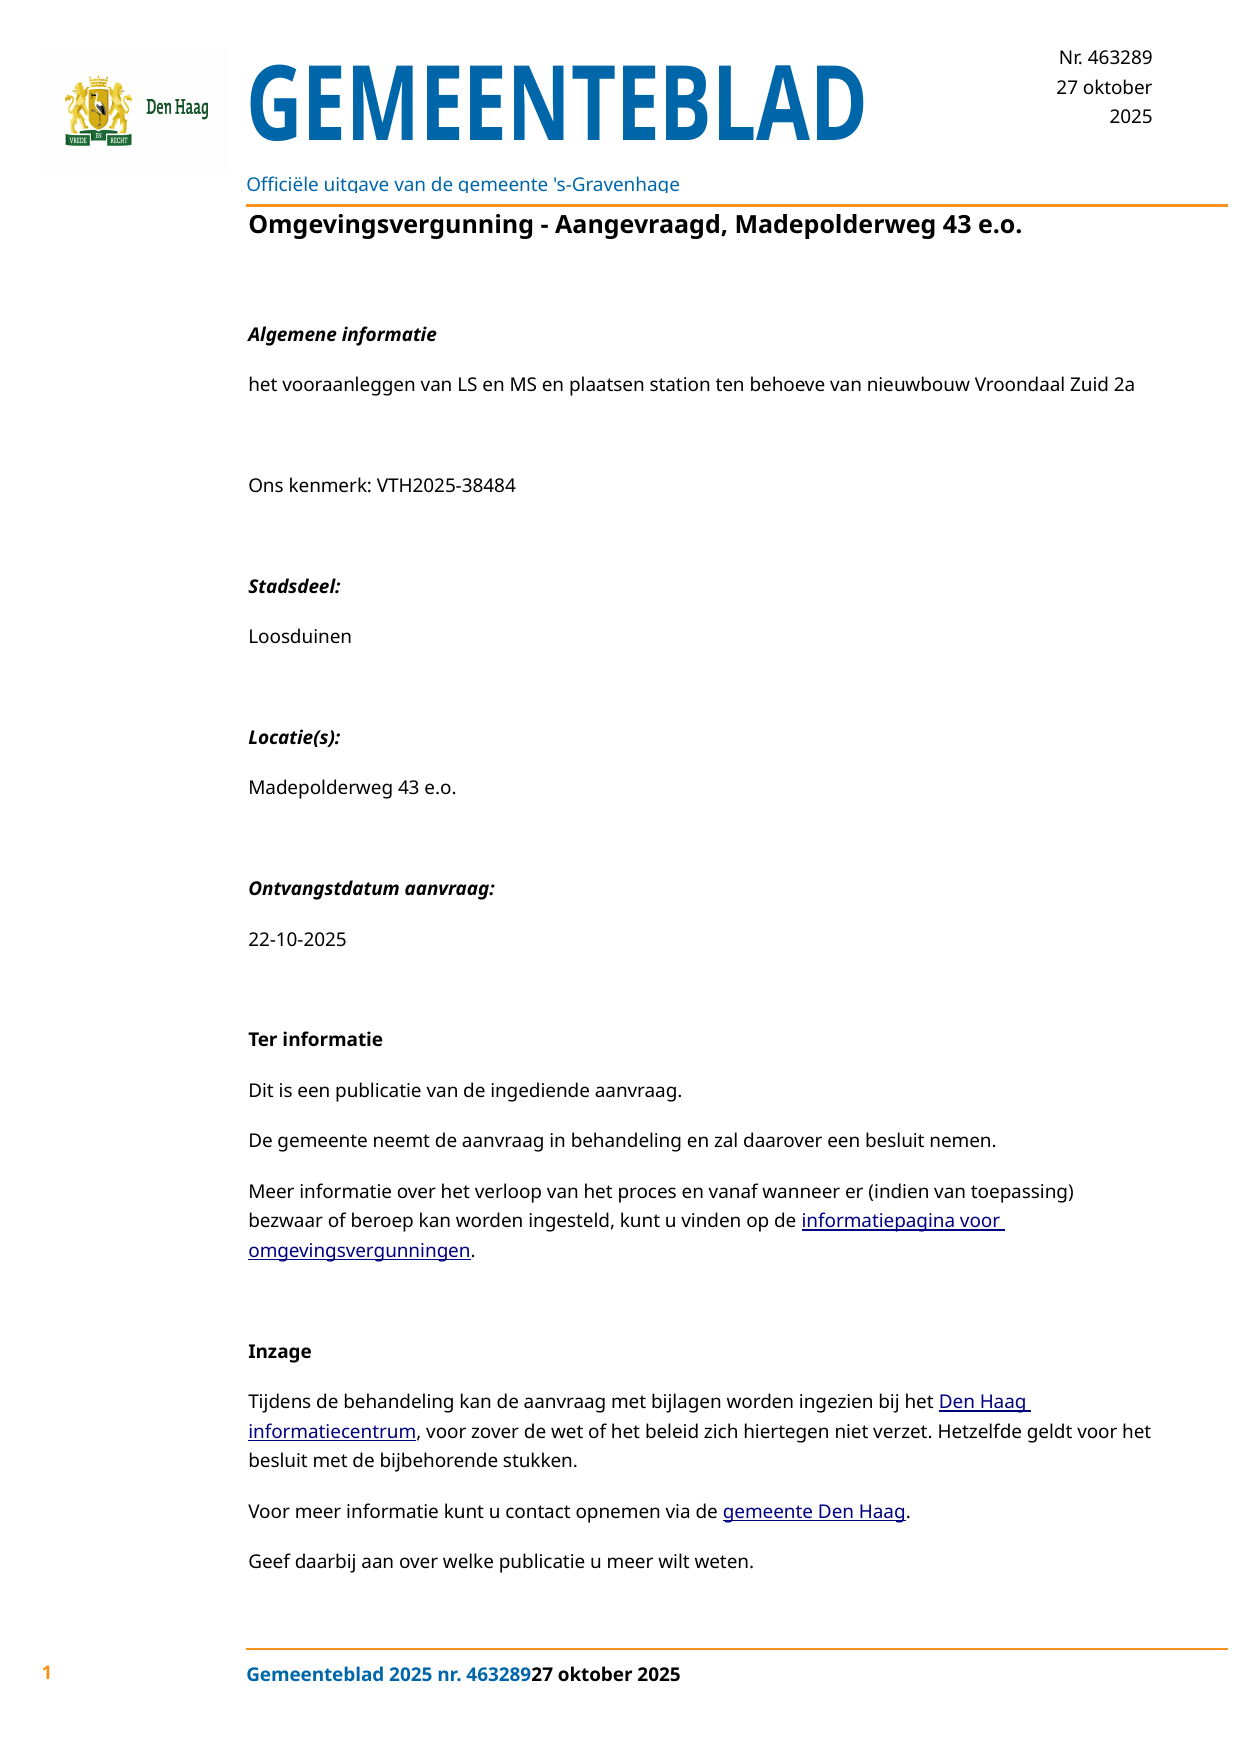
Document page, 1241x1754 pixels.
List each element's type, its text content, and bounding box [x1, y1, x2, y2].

picture [41, 47, 231, 172]
text Geef daarbij aan over welke publicatie u meer wilt weten. [248, 1548, 1152, 1574]
text Algemene informatie [248, 321, 1152, 346]
text Loosduinen [248, 623, 1152, 649]
text Ter informatie [248, 1027, 1152, 1052]
text Meer informatie over het verloop van het proces en vanaf wanneer er (indien van toepassing) bezwaar of beroep kan worden ingesteld, kunt u vinden op de informatiepagina voor omgevingsvergunningen. [248, 1178, 1152, 1263]
text Voor meer informatie kunt u contact opnemen via de gemeente Den Haag. [248, 1498, 1152, 1523]
text Inzage [248, 1338, 1152, 1363]
text Madepolderweg 43 e.o. [248, 774, 1152, 800]
text het vooraanleggen van LS en MS en plaatsen station ten behoeve van nieuwbouw Vroondaal Zuid 2a [248, 371, 1152, 397]
text Ons kenmerk: VTH2025-38484 [248, 472, 1152, 498]
text 22-10-2025 [248, 926, 1152, 951]
text Ontvangstdatum aanvraag: [248, 875, 1152, 901]
text Stadsdeel: [248, 573, 1152, 598]
text Locatie(s): [248, 724, 1152, 750]
text Omgevingsvergunning - Aangevraagd, Madepolderweg 43 e.o. [248, 207, 1152, 241]
text De gemeente neemt de aanvraag in behandeling en zal daarover een besluit nemen. [248, 1127, 1152, 1153]
text Dit is een publicatie van de ingediende aanvraag. [248, 1077, 1152, 1103]
text Tijdens de behandeling kan de aanvraag met bijlagen worden ingezien bij het Den Haag informatiecentrum, voor zover de wet of het beleid zich hiertegen niet verzet. Hetzelfde geldt voor het besluit met de bijbehorende stukken. [248, 1388, 1152, 1473]
